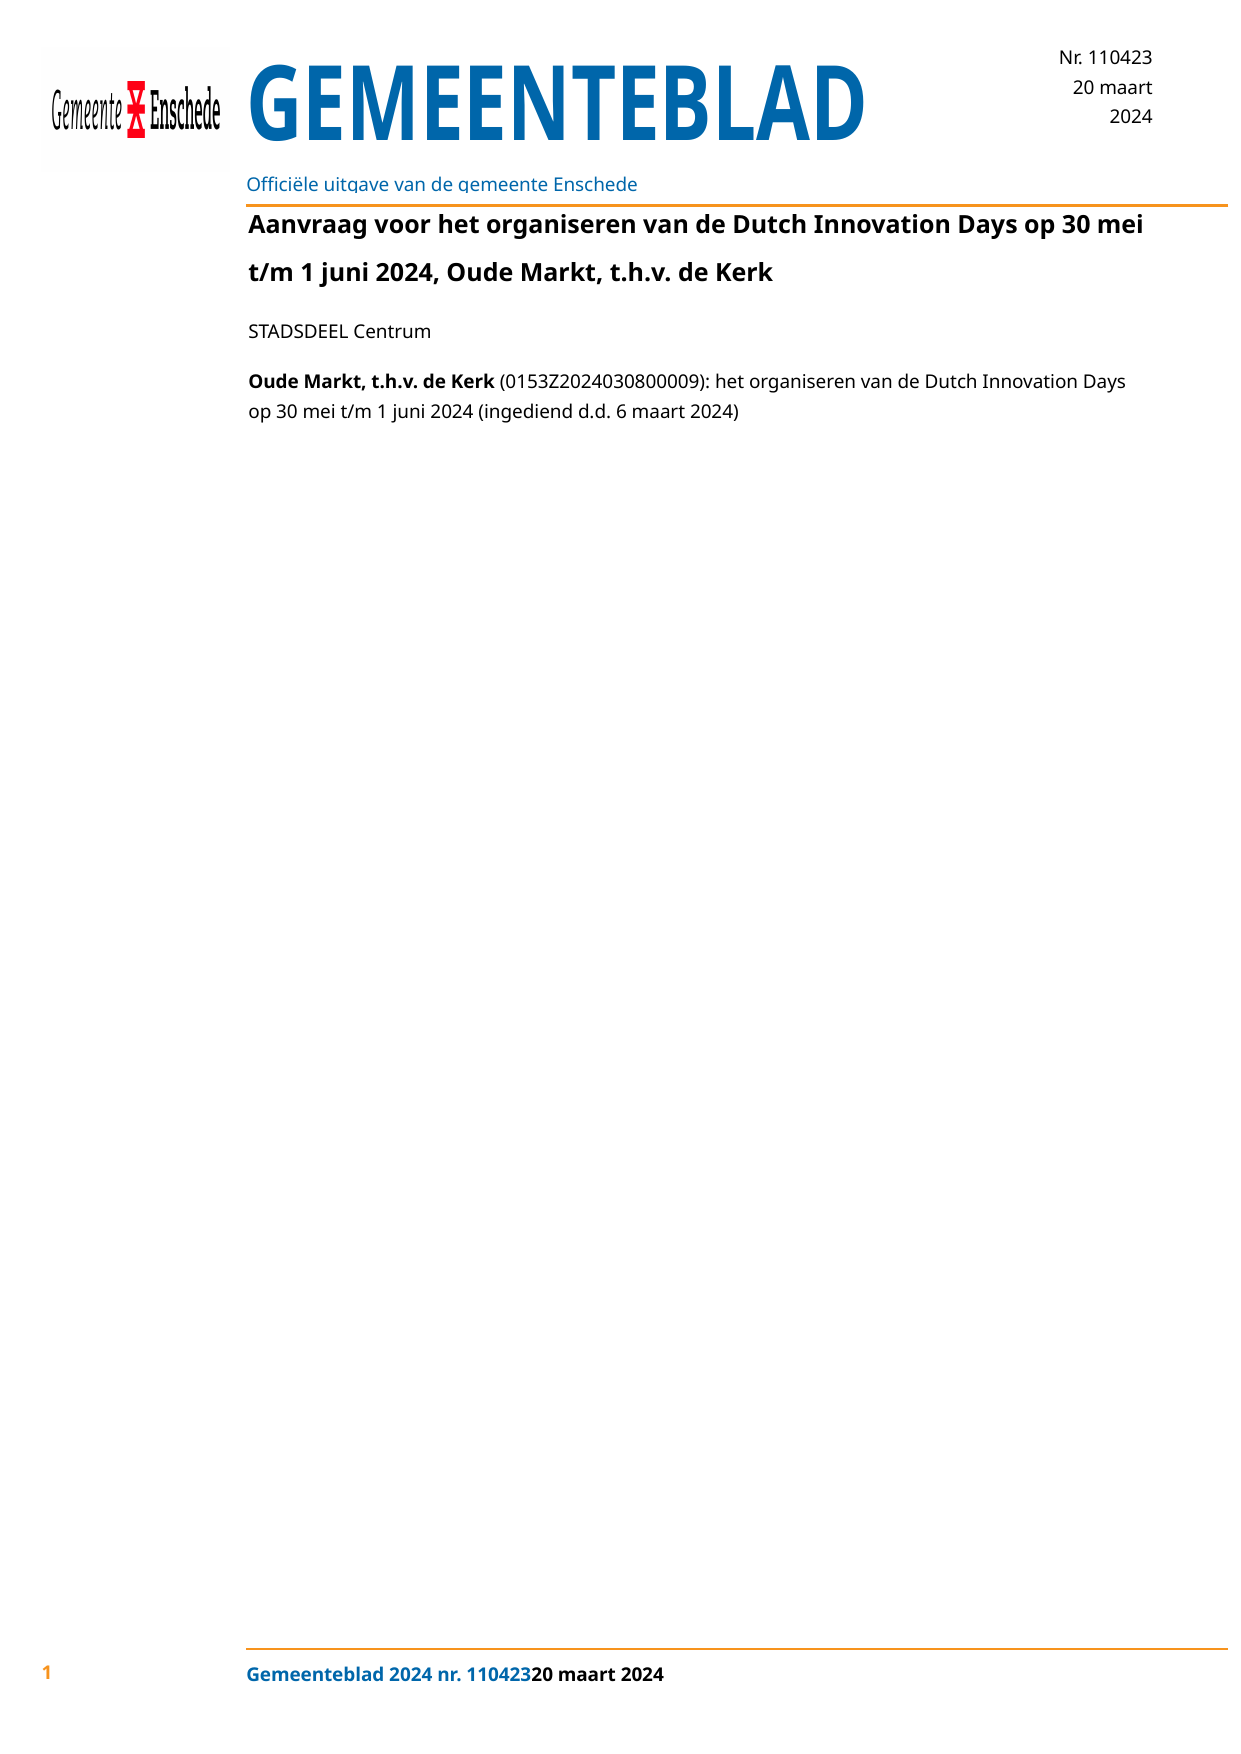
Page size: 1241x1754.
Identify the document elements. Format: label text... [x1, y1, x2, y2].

text Oude Markt, t.h.v. de Kerk (0153Z2024030800009): het organiseren van de Dutch Innovation Days op 30 mei t/m 1 juni 2024 (ingediend d.d. 6 maart 2024) [248, 368, 1152, 424]
text Aanvraag voor het organiseren van de Dutch Innovation Days op 30 mei t/m 1 juni 2024, Oude Markt, t.h.v. de Kerk [248, 207, 1152, 288]
picture [41, 47, 231, 172]
text STADSDEEL Centrum [248, 318, 1152, 344]
